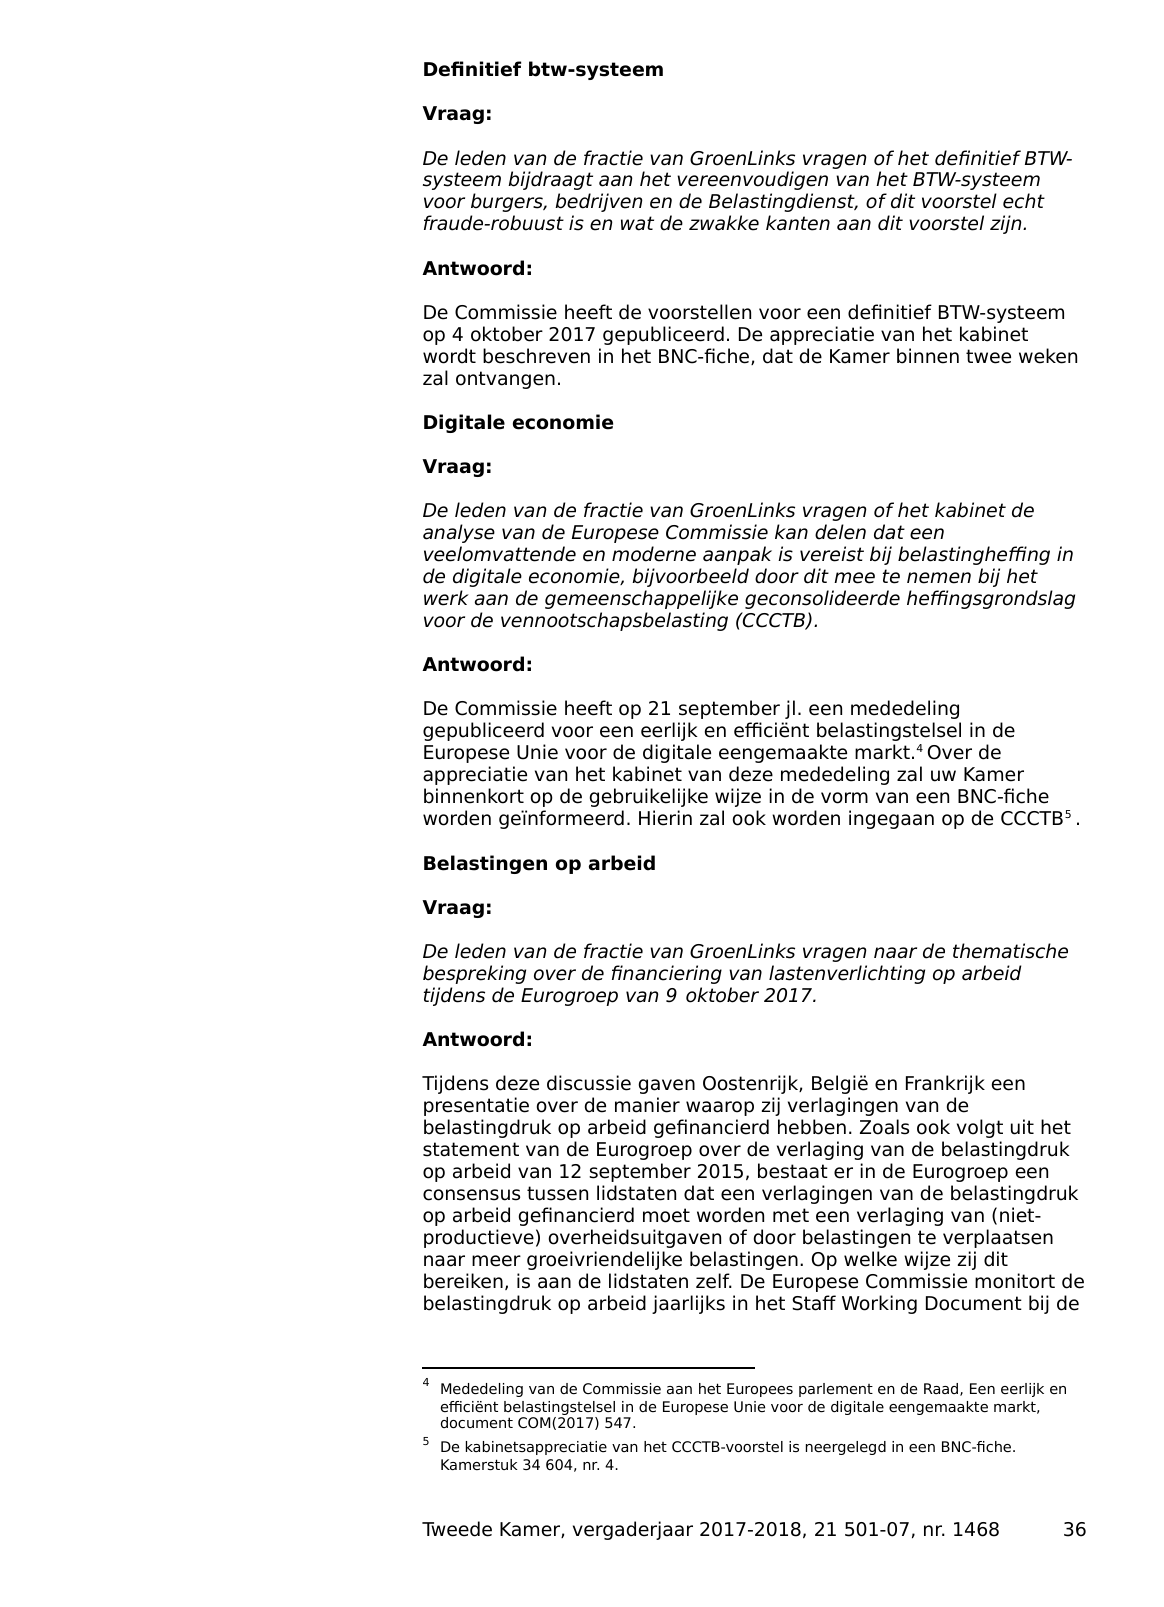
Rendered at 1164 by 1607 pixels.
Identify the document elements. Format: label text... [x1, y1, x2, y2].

text De leden van de fractie van GroenLinks vragen of het definitief BTW-systeem bijdraagt aan het vereenvoudigen van het BTW-systeem voor burgers, bedrijven en de Belastingdienst, of dit voorstel echt fraude-robuust is en wat de zwakke kanten aan dit voorstel zijn. [422, 147, 1087, 235]
text De kabinetsappreciatie van het CCCTB-voorstel is neergelegd in een BNC-fiche. Kamerstuk 34 604, nr. 4. [422, 1435, 1087, 1474]
text De leden van de fractie van GroenLinks vragen naar de thematische bespreking over de financiering van lastenverlichting op arbeid tijdens de Eurogroep van 9 oktober 2017. [422, 941, 1087, 1007]
subtitle Vraag: [422, 456, 1087, 478]
text Mededeling van de Commissie aan het Europees parlement en de Raad, Een eerlijk en efficiënt belastingstelsel in de Europese Unie voor de digitale eengemaakte markt, document COM(2017) 547. [422, 1377, 1087, 1432]
text De Commissie heeft op 21 september jl. een mededeling gepubliceerd voor een eerlijk en efficiënt belastingstelsel in de Europese Unie voor de digitale eengemaakte markt.Over de appreciatie van het kabinet van deze mededeling zal uw Kamer binnenkort op de gebruikelijke wijze in de vorm van een BNC-fiche worden geïnformeerd. Hierin zal ook worden ingegaan op de CCCTB. [422, 698, 1087, 830]
subtitle Definitief btw-systeem [422, 59, 1087, 81]
text Tijdens deze discussie gaven Oostenrijk, België en Frankrijk een presentatie over de manier waarop zij verlagingen van de belastingdruk op arbeid gefinancierd hebben. Zoals ook volgt uit het statement van de Eurogroep over de verlaging van de belastingdruk op arbeid van 12 september 2015, bestaat er in de Eurogroep een consensus tussen lidstaten dat een verlagingen van de belastingdruk op arbeid gefinancierd moet worden met een verlaging van (niet-productieve) overheidsuitgaven of door belastingen te verplaatsen naar meer groeivriendelijke belastingen. Op welke wijze zij dit bereiken, is aan de lidstaten zelf. De Europese Commissie monitort de belastingdruk op arbeid jaarlijks in het Staff Working Document bij de [422, 1073, 1087, 1315]
subtitle Belastingen op arbeid [422, 852, 1087, 874]
subtitle Vraag: [422, 897, 1087, 918]
subtitle Antwoord: [422, 1029, 1087, 1051]
subtitle Antwoord: [422, 257, 1087, 279]
subtitle Antwoord: [422, 654, 1087, 676]
text De Commissie heeft de voorstellen voor een definitief BTW-systeem op 4 oktober 2017 gepubliceerd. De appreciatie van het kabinet wordt beschreven in het BNC-fiche, dat de Kamer binnen twee weken zal ontvangen. [422, 302, 1087, 389]
text De leden van de fractie van GroenLinks vragen of het kabinet de analyse van de Europese Commissie kan delen dat een veelomvattende en moderne aanpak is vereist bij belastingheffing in de digitale economie, bijvoorbeeld door dit mee te nemen bij het werk aan de gemeenschappelijke geconsolideerde heffingsgrondslag voor de vennootschapsbelasting (CCCTB). [422, 500, 1087, 632]
subtitle Vraag: [422, 103, 1087, 125]
subtitle Digitale economie [422, 412, 1087, 434]
